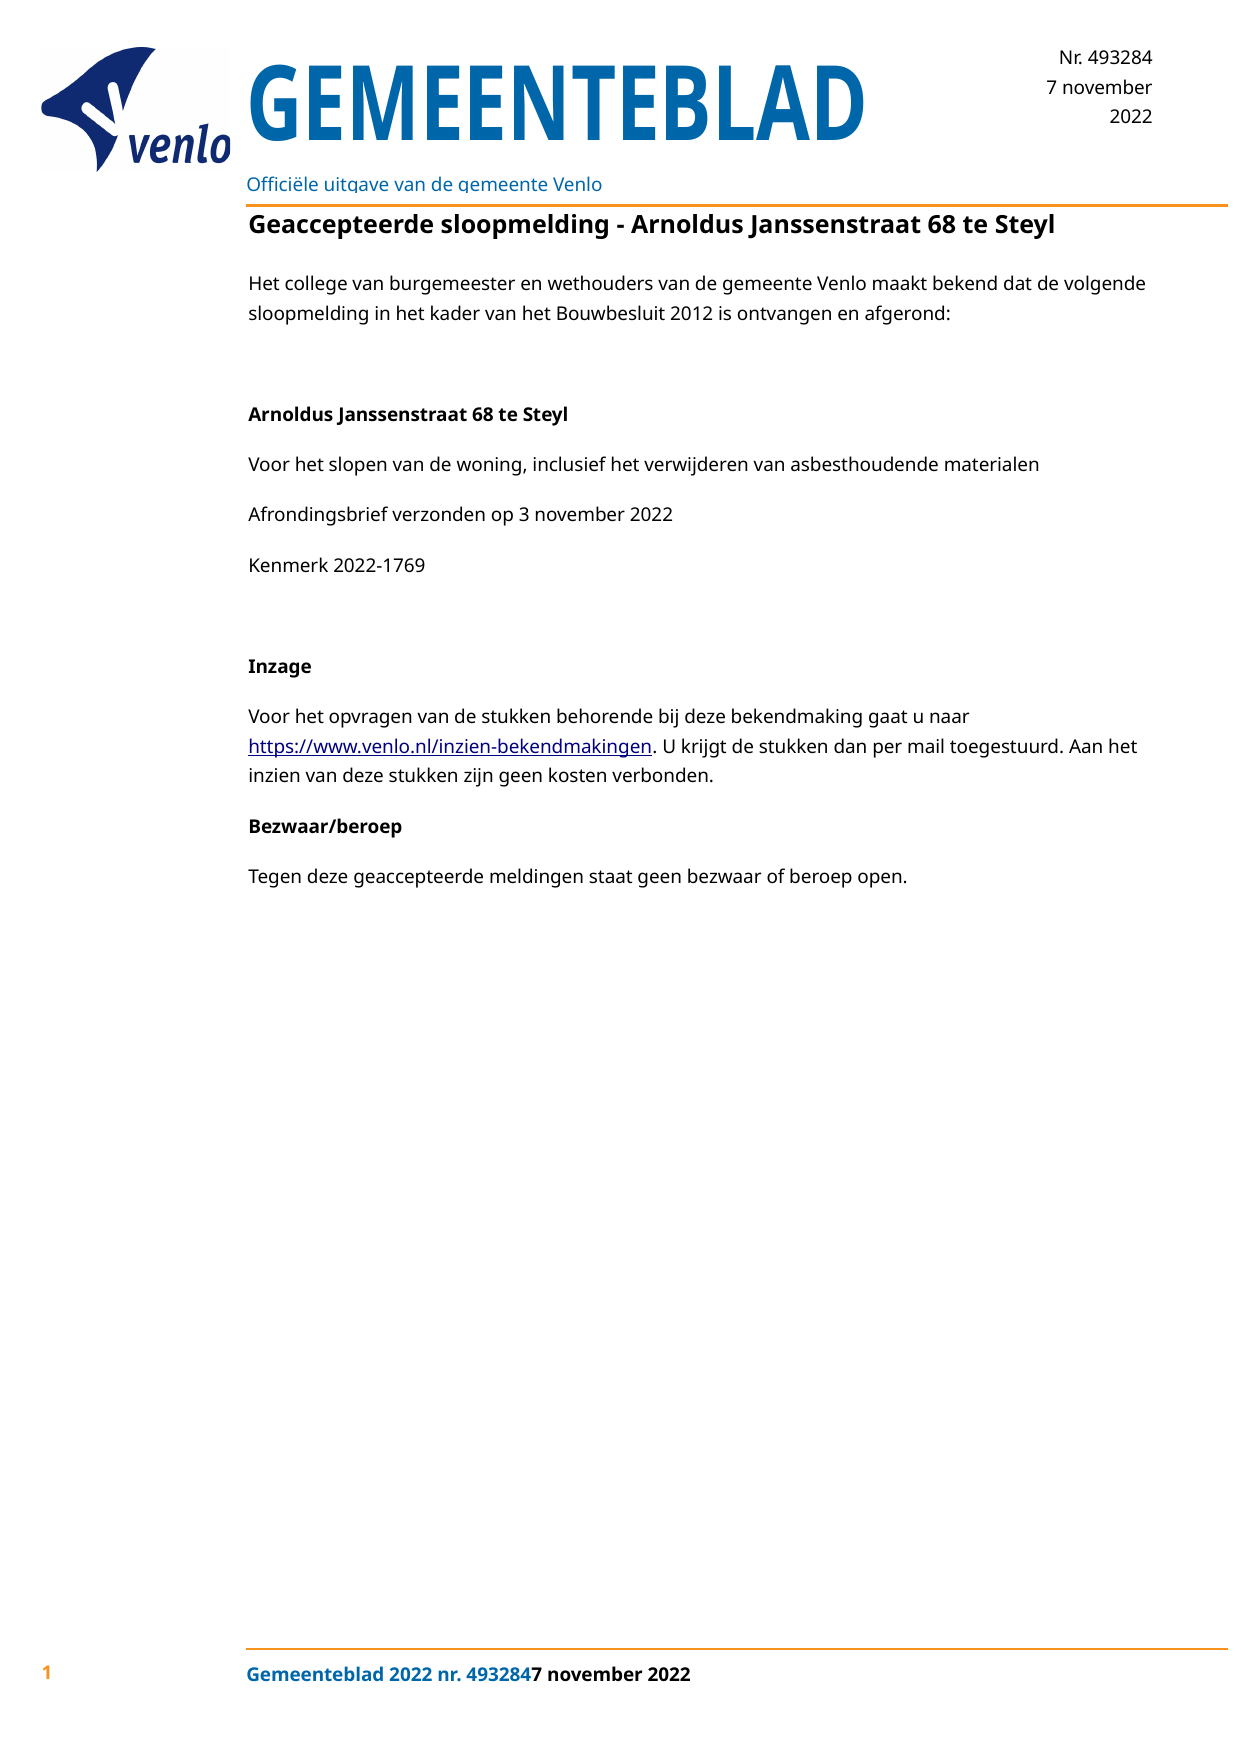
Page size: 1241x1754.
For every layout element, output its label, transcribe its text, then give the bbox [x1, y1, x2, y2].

text Bezwaar/beroep [248, 813, 1152, 838]
text Geaccepteerde sloopmelding - Arnoldus Janssenstraat 68 te Steyl [248, 207, 1152, 241]
text Het college van burgemeester en wethouders van de gemeente Venlo maakt bekend dat de volgende sloopmelding in het kader van het Bouwbesluit 2012 is ontvangen en afgerond: [248, 270, 1152, 326]
text Inzage [248, 653, 1152, 678]
text Afrondingsbrief verzonden op 3 november 2022 [248, 502, 1152, 527]
picture [41, 47, 231, 172]
text Voor het opvragen van de stukken behorende bij deze bekendmaking gaat u naar https://www.venlo.nl/inzien-bekendmakingen. U krijgt de stukken dan per mail toegestuurd. Aan het inzien van deze stukken zijn geen kosten verbonden. [248, 703, 1152, 788]
text Tegen deze geaccepteerde meldingen staat geen bezwaar of beroep open. [248, 863, 1152, 889]
text Kenmerk 2022-1769 [248, 552, 1152, 578]
text Voor het slopen van de woning, inclusief het verwijderen van asbesthoudende materialen [248, 451, 1152, 477]
text Arnoldus Janssenstraat 68 te Steyl [248, 401, 1152, 426]
